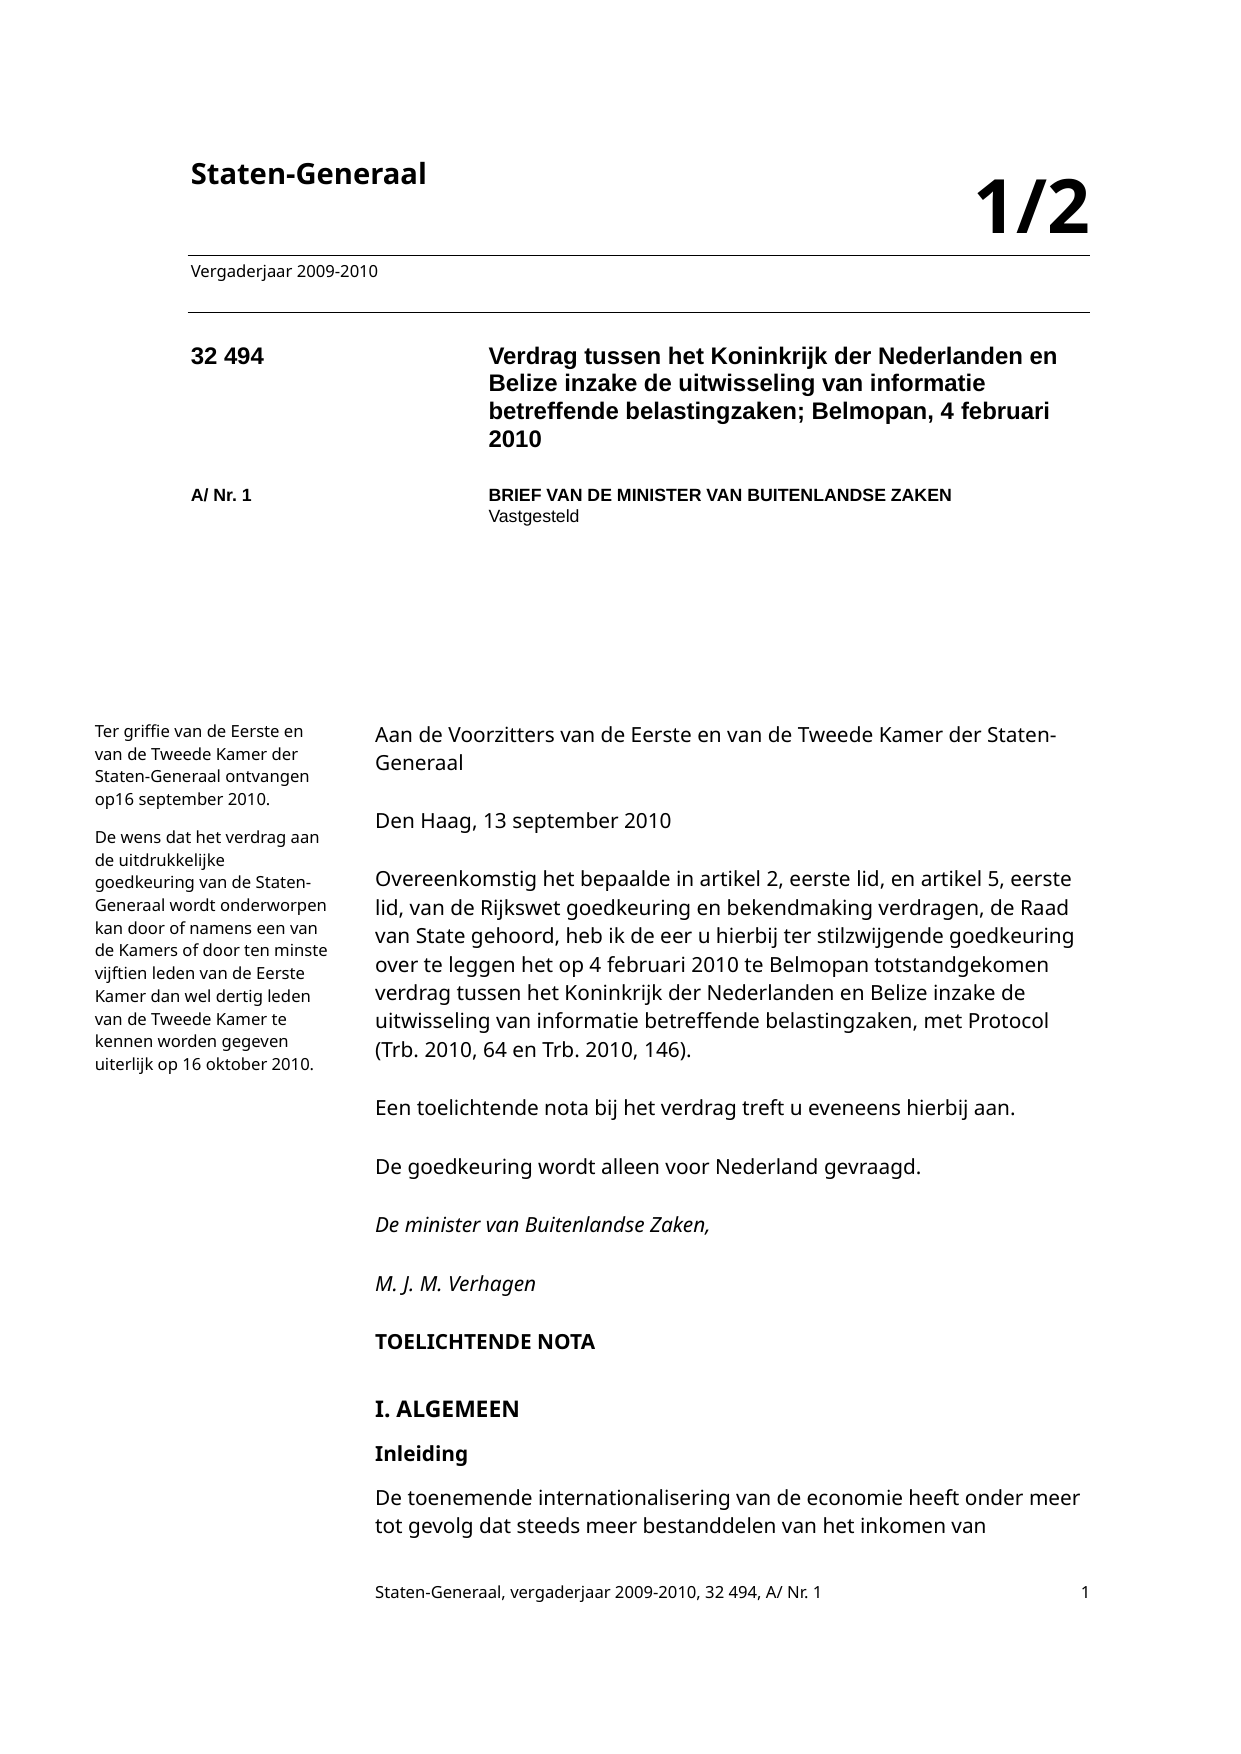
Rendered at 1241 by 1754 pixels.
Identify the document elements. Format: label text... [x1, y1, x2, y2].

text Den Haag, 13 september 2010 [375, 806, 1090, 834]
text [94, 811, 328, 826]
table_cell A/ Nr. 1 [188, 482, 485, 601]
text Een toelichtende nota bij het verdrag treft u eveneens hierbij aan. [375, 1093, 1090, 1122]
text TOELICHTENDE NOTA [375, 1327, 1090, 1356]
text M. J. M. Verhagen [375, 1269, 1090, 1297]
text De goedkeuring wordt alleen voor Nederland gevraagd. [375, 1152, 1090, 1180]
text De wens dat het verdrag aan de uitdrukkelijke goedkeuring van de Staten-Generaal wordt onderworpen kan door of namens een van de Kamers of door ten minste vijftien leden van de Eerste Kamer dan wel dertig leden van de Tweede Kamer te kennen worden gegeven uiterlijk op 16 oktober 2010. [94, 826, 328, 1075]
text Ter griffie van de Eerste en van de Tweede Kamer der Staten-Generaal ontvangen op16 september 2010. [94, 720, 328, 811]
table_header 1/2 [910, 150, 1090, 255]
text De minister van Buitenlandse Zaken, [375, 1210, 1090, 1239]
table_cell [485, 256, 1090, 312]
table_cell 32 494 [188, 339, 485, 482]
table_cell BRIEF VAN DE MINISTER VAN BUITENLANDSE ZAKEN Vastgesteld [485, 482, 1090, 601]
text De toenemende internationalisering van de economie heeft onder meer tot gevolg dat steeds meer bestanddelen van het inkomen van [375, 1483, 1090, 1540]
subtitle I. ALGEMEEN [375, 1393, 1090, 1424]
text Overeenkomstig het bepaalde in artikel 2, eerste lid, en artikel 5, eerste lid, van de Rijkswet goedkeuring en bekendmaking verdragen, de Raad van State gehoord, heb ik de eer u hierbij ter stilzwijgende goedkeuring over te leggen het op 4 februari 2010 te Belmopan totstandgekomen verdrag tussen het Koninkrijk der Nederlanden en Belize inzake de uitwisseling van informatie betreffende belastingzaken, met Protocol (Trb. 2010, 64 en Trb. 2010, 146). [375, 864, 1090, 1063]
table_cell Verdrag tussen het Koninkrijk der Nederlanden en Belize inzake de uitwisseling van informatie betreffende belastingzaken; Belmopan, 4 februari 2010 [485, 339, 1090, 482]
table_header Staten-Generaal [188, 150, 909, 255]
table_cell Vergaderjaar 2009-2010 [188, 256, 485, 312]
table_cell [485, 313, 1090, 339]
text Aan de Voorzitters van de Eerste en van de Tweede Kamer der Staten-Generaal [375, 720, 1090, 777]
text Inleiding [375, 1439, 1090, 1468]
table_cell [188, 313, 485, 339]
